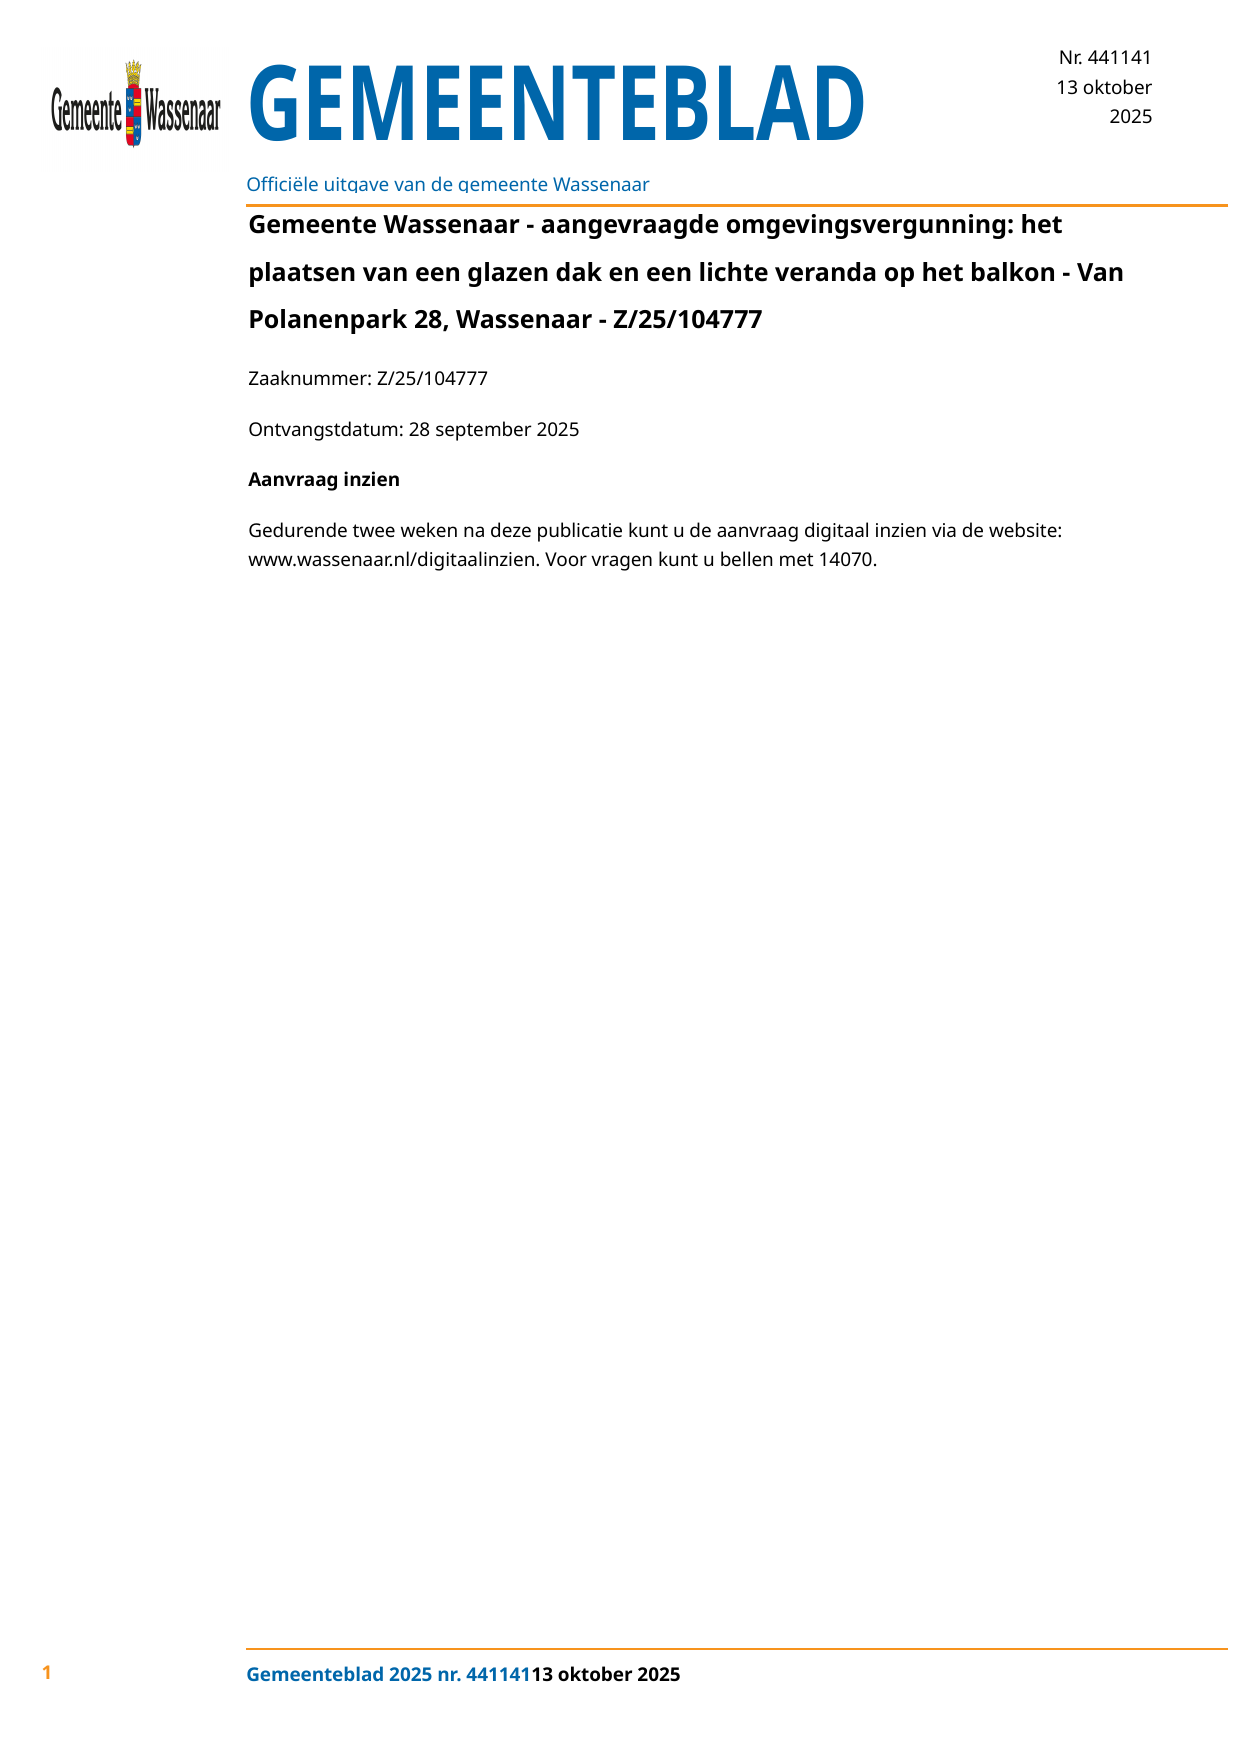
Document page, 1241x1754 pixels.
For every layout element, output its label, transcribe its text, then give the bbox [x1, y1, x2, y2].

text Aanvraag inzien [248, 466, 1152, 492]
text Gemeente Wassenaar - aangevraagde omgevingsvergunning: het plaatsen van een glazen dak en een lichte veranda op het balkon - Van Polanenpark 28, Wassenaar - Z/25/104777 [248, 207, 1152, 336]
text Zaaknummer: Z/25/104777 [248, 366, 1152, 391]
text Gedurende twee weken na deze publicatie kunt u de aanvraag digitaal inzien via de website: www.wassenaar.nl/digitaalinzien. Voor vragen kunt u bellen met 14070. [248, 517, 1152, 572]
picture [41, 47, 231, 172]
text Ontvangstdatum: 28 september 2025 [248, 416, 1152, 442]
